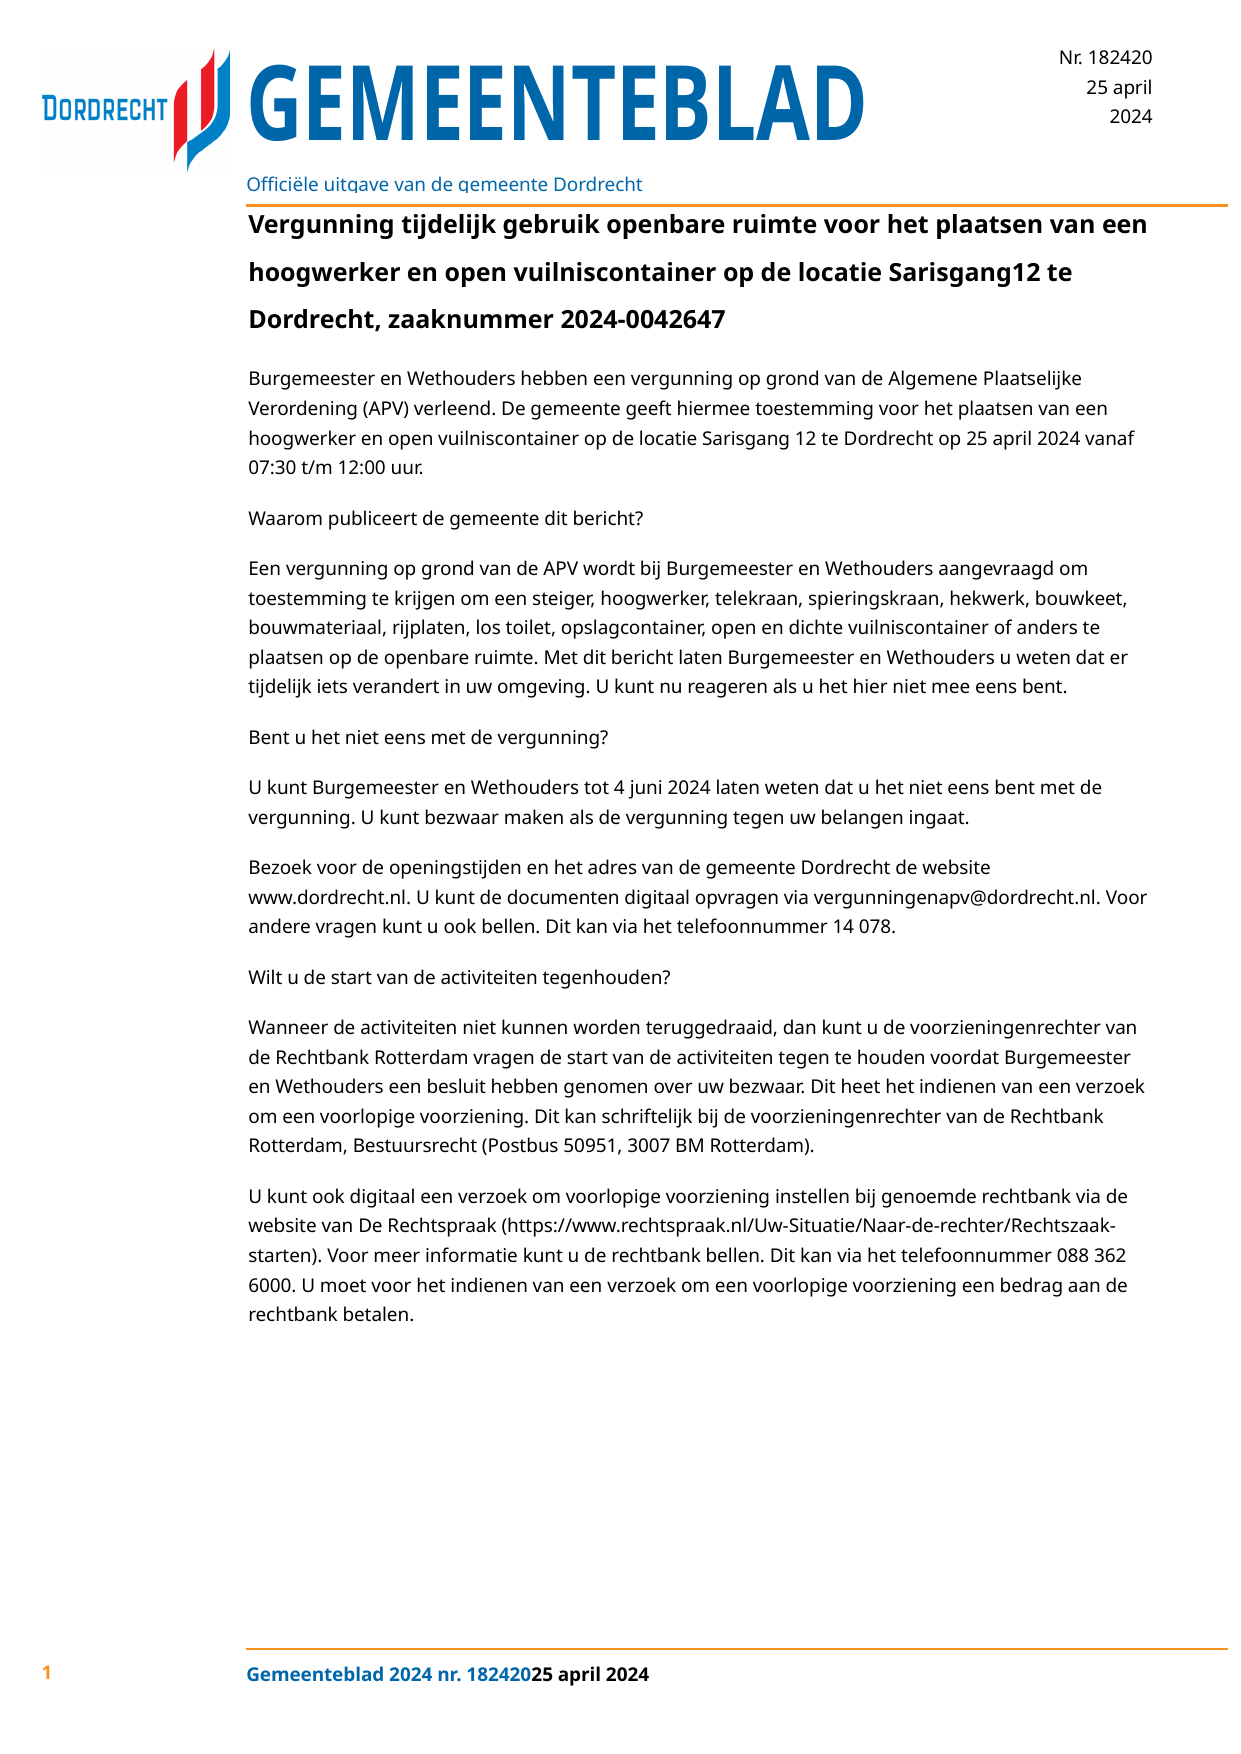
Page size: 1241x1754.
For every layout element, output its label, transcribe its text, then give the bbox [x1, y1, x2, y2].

text Waarom publiceert de gemeente dit bericht? [248, 505, 1152, 530]
text Bezoek voor de openingstijden en het adres van de gemeente Dordrecht de website www.dordrecht.nl. U kunt de documenten digitaal opvragen via vergunningenapv@dordrecht.nl. Voor andere vragen kunt u ook bellen. Dit kan via het telefoonnummer 14 078. [248, 854, 1152, 939]
text Wanneer de activiteiten niet kunnen worden teruggedraaid, dan kunt u de voorzieningenrechter van de Rechtbank Rotterdam vragen de start van de activiteiten tegen te houden voordat Burgemeester en Wethouders een besluit hebben genomen over uw bezwaar. Dit heet het indienen van een verzoek om een voorlopige voorziening. Dit kan schriftelijk bij de voorzieningenrechter van de Rechtbank Rotterdam, Bestuursrecht (Postbus 50951, 3007 BM Rotterdam). [248, 1014, 1152, 1158]
text Een vergunning op grond van de APV wordt bij Burgemeester en Wethouders aangevraagd om toestemming te krijgen om een steiger, hoogwerker, telekraan, spieringskraan, hekwerk, bouwkeet, bouwmateriaal, rijplaten, los toilet, opslagcontainer, open en dichte vuilniscontainer of anders te plaatsen op de openbare ruimte. Met dit bericht laten Burgemeester en Wethouders u weten dat er tijdelijk iets verandert in uw omgeving. U kunt nu reageren als u het hier niet mee eens bent. [248, 555, 1152, 699]
text U kunt ook digitaal een verzoek om voorlopige voorziening instellen bij genoemde rechtbank via de website van De Rechtspraak (https://www.rechtspraak.nl/Uw-Situatie/Naar-de-rechter/Rechtszaak-starten). Voor meer informatie kunt u de rechtbank bellen. Dit kan via het telefoonnummer 088 362 6000. U moet voor het indienen van een verzoek om een voorlopige voorziening een bedrag aan de rechtbank betalen. [248, 1183, 1152, 1327]
text Bent u het niet eens met de vergunning? [248, 724, 1152, 749]
text Wilt u de start van de activiteiten tegenhouden? [248, 964, 1152, 989]
text Vergunning tijdelijk gebruik openbare ruimte voor het plaatsen van een hoogwerker en open vuilniscontainer op de locatie Sarisgang12 te Dordrecht, zaaknummer 2024-0042647 [248, 207, 1152, 336]
picture [41, 47, 231, 172]
text Burgemeester en Wethouders hebben een vergunning op grond van de Algemene Plaatselijke Verordening (APV) verleend. De gemeente geeft hiermee toestemming voor het plaatsen van een hoogwerker en open vuilniscontainer op de locatie Sarisgang 12 te Dordrecht op 25 april 2024 vanaf 07:30 t/m 12:00 uur. [248, 366, 1152, 480]
text U kunt Burgemeester en Wethouders tot 4 juni 2024 laten weten dat u het niet eens bent met de vergunning. U kunt bezwaar maken als de vergunning tegen uw belangen ingaat. [248, 774, 1152, 829]
